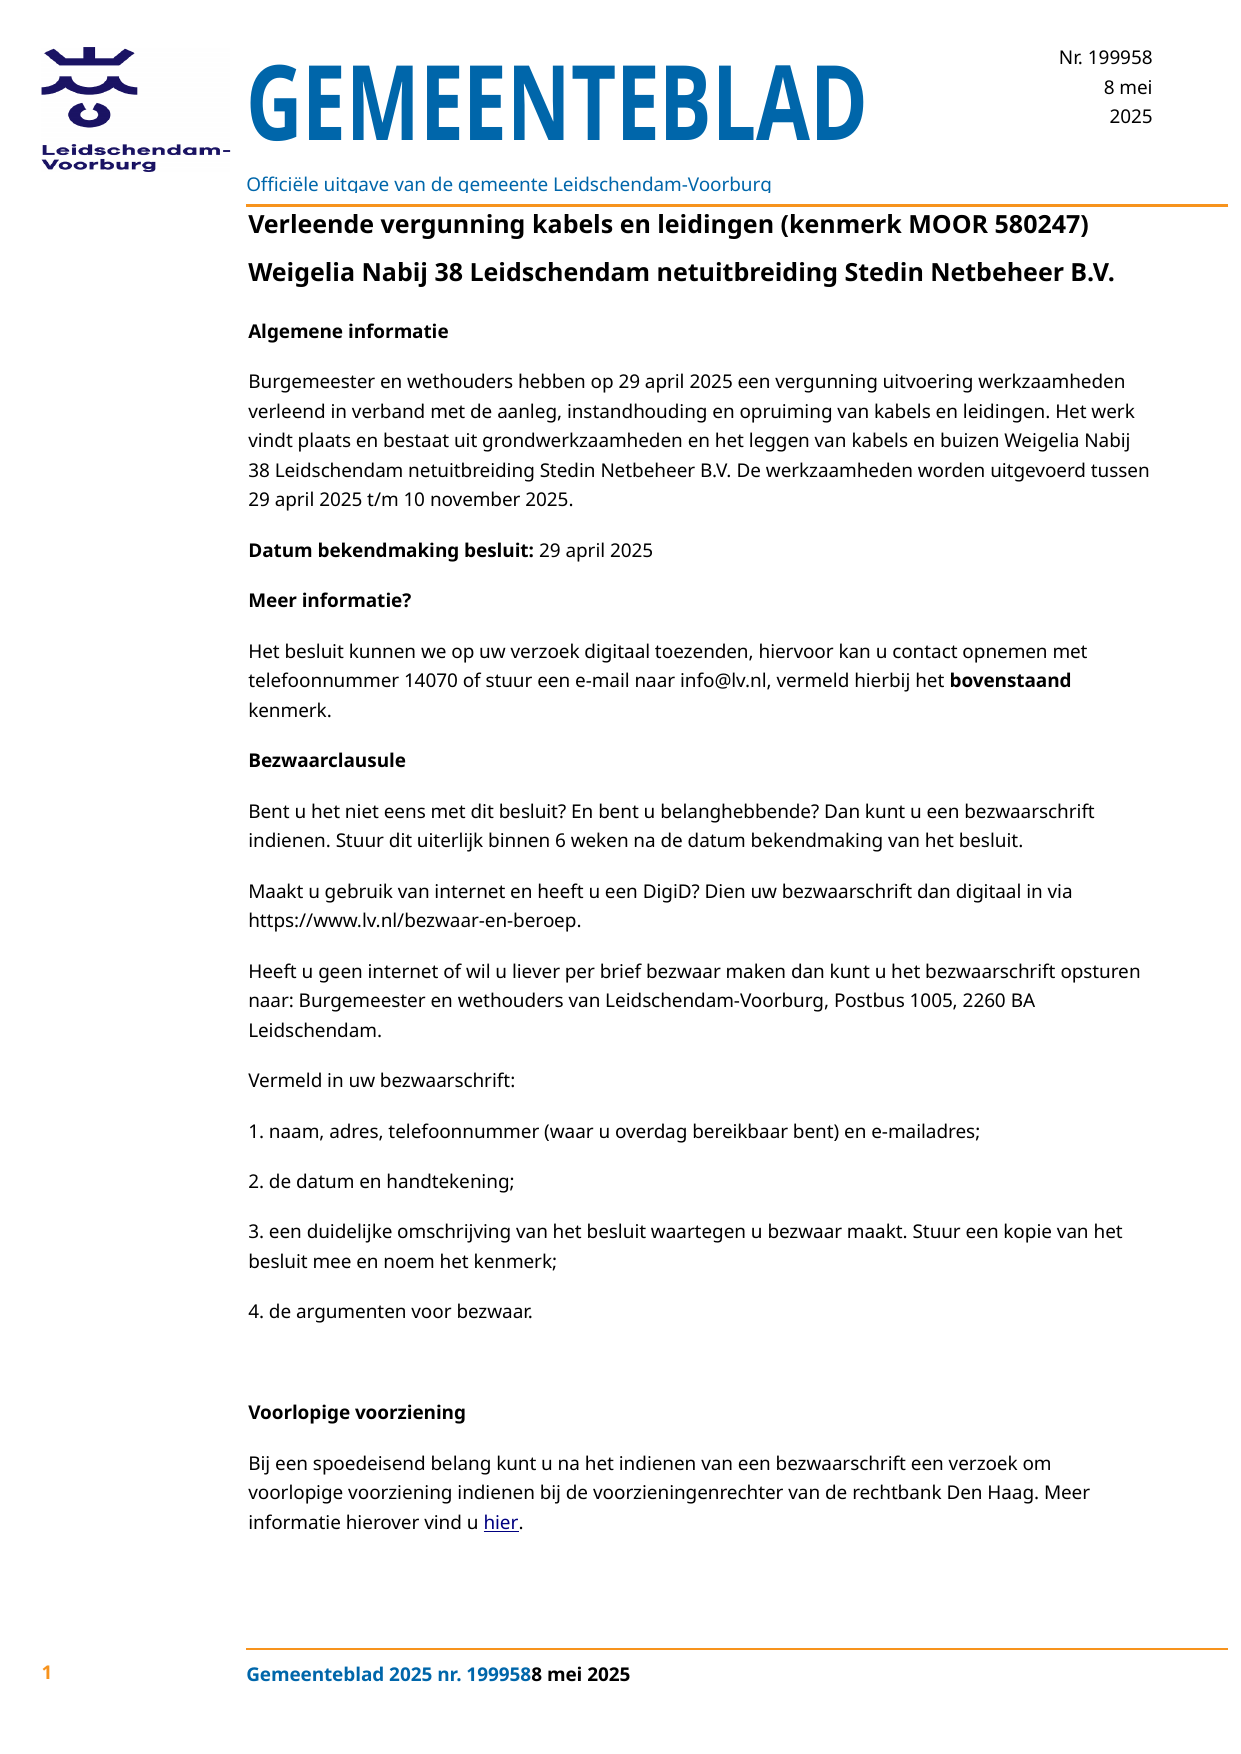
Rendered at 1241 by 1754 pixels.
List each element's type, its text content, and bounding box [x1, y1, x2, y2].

text Algemene informatie [248, 318, 1152, 344]
text Verleende vergunning kabels en leidingen (kenmerk MOOR 580247) Weigelia Nabij 38 Leidschendam netuitbreiding Stedin Netbeheer B.V. [248, 207, 1152, 288]
text Burgemeester en wethouders hebben op 29 april 2025 een vergunning uitvoering werkzaamheden verleend in verband met de aanleg, instandhouding en opruiming van kabels en leidingen. Het werk vindt plaats en bestaat uit grondwerkzaamheden en het leggen van kabels en buizen Weigelia Nabij 38 Leidschendam netuitbreiding Stedin Netbeheer B.V. De werkzaamheden worden uitgevoerd tussen 29 april 2025 t/m 10 november 2025. [248, 368, 1152, 512]
text 4. de argumenten voor bezwaar. [248, 1299, 1152, 1324]
text Meer informatie? [248, 587, 1152, 613]
picture [41, 47, 231, 172]
text 3. een duidelijke omschrijving van het besluit waartegen u bezwaar maakt. Stuur een kopie van het besluit mee en noem het kenmerk; [248, 1219, 1152, 1274]
text 2. de datum en handtekening; [248, 1168, 1152, 1194]
text Maakt u gebruik van internet en heeft u een DigiD? Dien uw bezwaarschrift dan digitaal in via https://www.lv.nl/bezwaar-en-beroep. [248, 878, 1152, 933]
text 1. naam, adres, telefoonnummer (waar u overdag bereikbaar bent) en e-mailadres; [248, 1118, 1152, 1144]
text Het besluit kunnen we op uw verzoek digitaal toezenden, hiervoor kan u contact opnemen met telefoonnummer 14070 of stuur een e-mail naar info@lv.nl, vermeld hierbij het bovenstaand kenmerk. [248, 638, 1152, 723]
text Bij een spoedeisend belang kunt u na het indienen van een bezwaarschrift een verzoek om voorlopige voorziening indienen bij de voorzieningenrechter van de rechtbank Den Haag. Meer informatie hierover vind u hier. [248, 1450, 1152, 1535]
text Heeft u geen internet of wil u liever per brief bezwaar maken dan kunt u het bezwaarschrift opsturen naar: Burgemeester en wethouders van Leidschendam-Voorburg, Postbus 1005, 2260 BA Leidschendam. [248, 958, 1152, 1043]
text Datum bekendmaking besluit: 29 april 2025 [248, 537, 1152, 563]
text Bent u het niet eens met dit besluit? En bent u belanghebbende? Dan kunt u een bezwaarschrift indienen. Stuur dit uiterlijk binnen 6 weken na de datum bekendmaking van het besluit. [248, 798, 1152, 853]
text Bezwaarclausule [248, 747, 1152, 773]
text Voorlopige voorziening [248, 1399, 1152, 1425]
text Vermeld in uw bezwaarschrift: [248, 1067, 1152, 1093]
